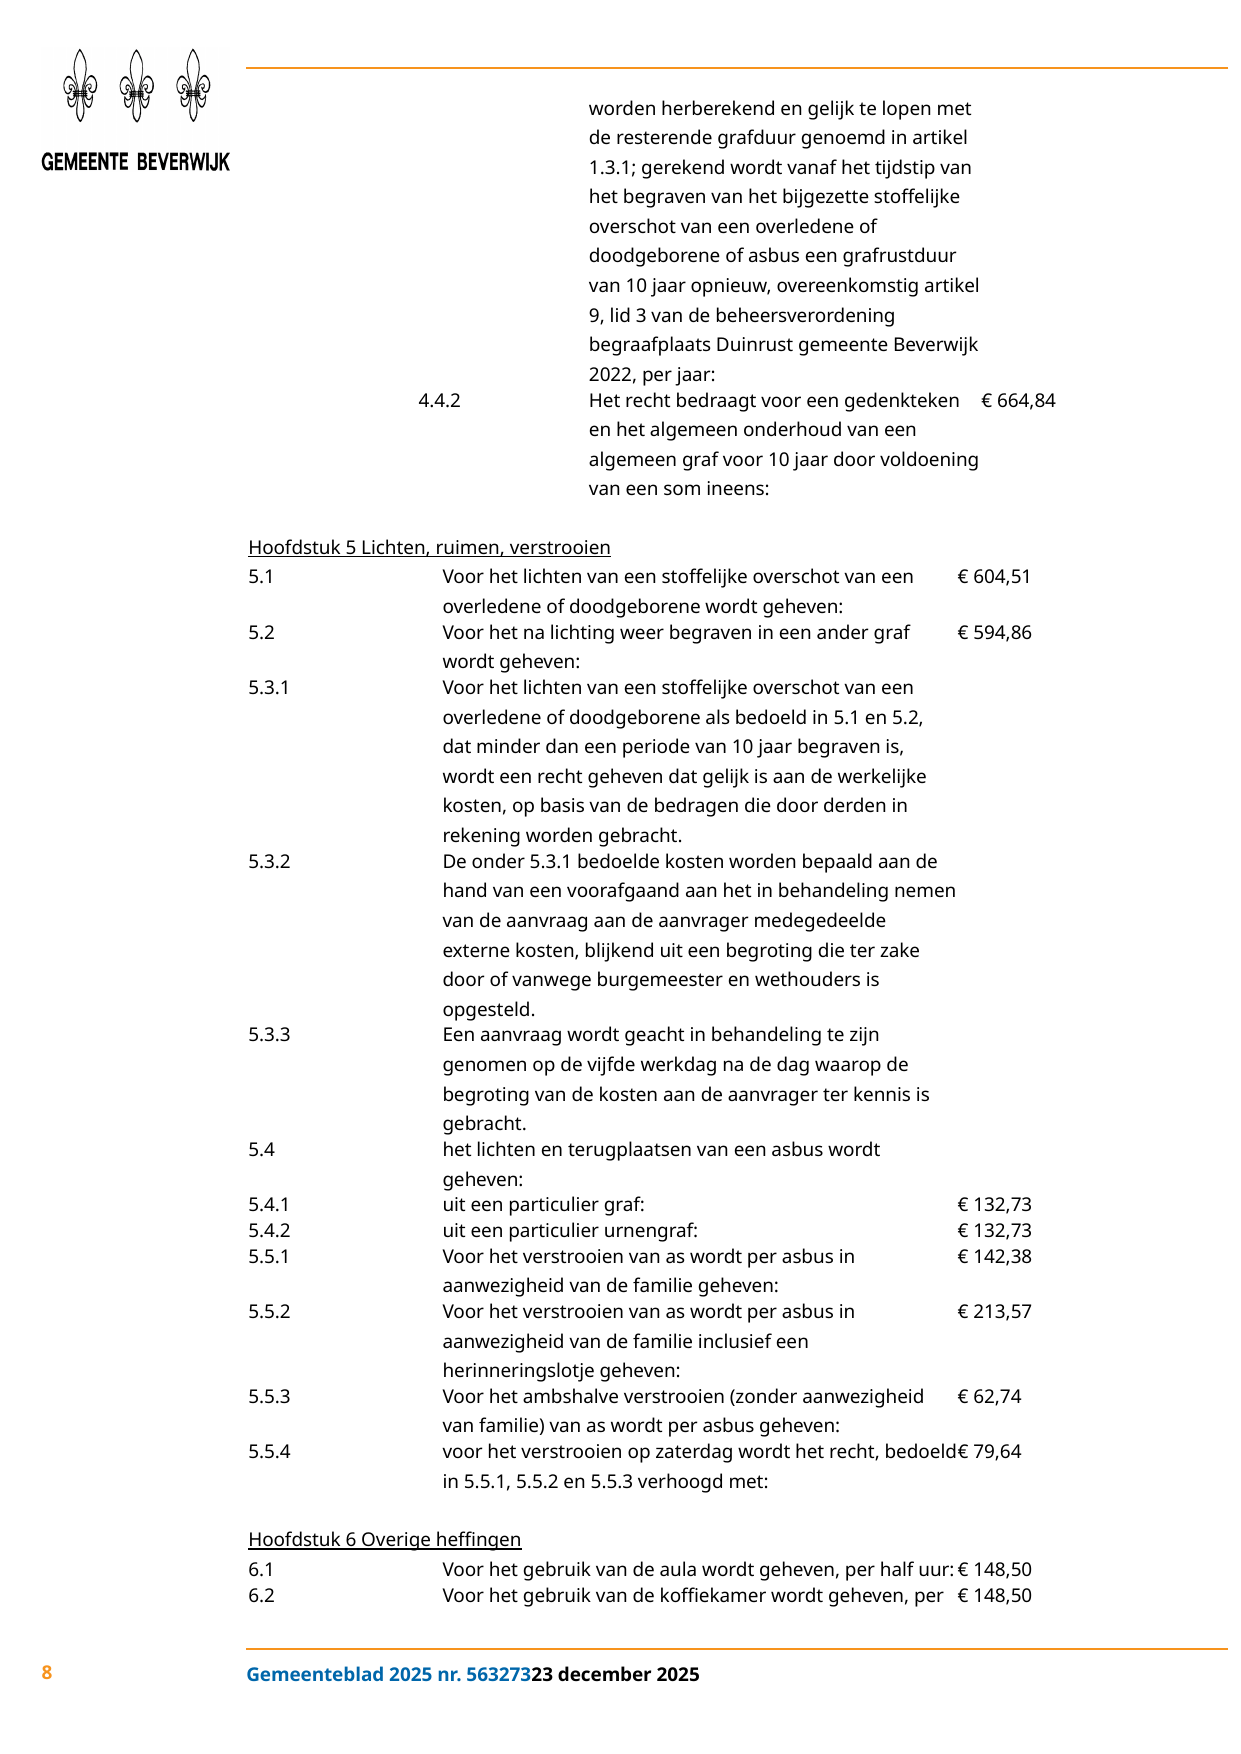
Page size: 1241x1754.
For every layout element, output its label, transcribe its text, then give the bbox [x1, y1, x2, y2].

table_cell € 148,50 [958, 1582, 1152, 1608]
table_cell 5.4.1 [248, 1191, 442, 1217]
table_cell 5.2 [248, 619, 442, 674]
table_cell [248, 387, 418, 501]
table_cell uit een particulier urnengraf: [442, 1217, 957, 1243]
table_cell € 142,38 [958, 1243, 1152, 1298]
table_header 6.1 [248, 1556, 442, 1582]
table_cell Voor het lichten van een stoffelijke overschot van een overledene of doodgeborene als bedoeld in 5.1 en 5.2, dat minder dan een periode van 10 jaar begraven is, wordt een recht geheven dat gelijk is aan de werkelijke kosten, op basis van de bedragen die door derden in rekening worden gebracht. [442, 674, 957, 848]
table_header € 604,51 [958, 564, 1152, 619]
table_cell Voor het gebruik van de koffiekamer wordt geheven, per [442, 1582, 957, 1608]
table_cell € 594,86 [958, 619, 1152, 674]
table_cell [958, 674, 1152, 848]
table_cell 5.3.2 [248, 848, 442, 1022]
table_cell € 132,73 [958, 1191, 1152, 1217]
table_cell Voor het verstrooien van as wordt per asbus in aanwezigheid van de familie geheven: [442, 1243, 957, 1298]
table_cell € 664,84 [981, 387, 1152, 501]
table_cell worden herberekend en gelijk te lopen met de resterende grafduur genoemd in artikel 1.3.1; gerekend wordt vanaf het tijdstip van het begraven van het bijgezette stoffelijke overschot van een overledene of doodgeborene of asbus een grafrustduur van 10 jaar opnieuw, overeenkomstig artikel 9, lid 3 van de beheersverordening begraafplaats Duinrust gemeente Beverwijk 2022, per jaar: [589, 95, 981, 387]
table_cell [418, 95, 589, 387]
table_cell 5.5.4 [248, 1439, 442, 1494]
table_cell [248, 95, 418, 387]
table_cell Het recht bedraagt voor een gedenkteken en het algemeen onderhoud van een algemeen graf voor 10 jaar door voldoening van een som ineens: [589, 387, 981, 501]
table_cell De onder 5.3.1 bedoelde kosten worden bepaald aan de hand van een voorafgaand aan het in behandeling nemen van de aanvraag aan de aanvrager medegedeelde externe kosten, blijkend uit een begroting die ter zake door of vanwege burgemeester en wethouders is opgesteld. [442, 848, 957, 1022]
table_cell [958, 1136, 1152, 1191]
table_cell € 62,74 [958, 1383, 1152, 1438]
table_cell 5.4 [248, 1136, 442, 1191]
table_cell 5.5.2 [248, 1298, 442, 1383]
table_cell 5.5.1 [248, 1243, 442, 1298]
table_cell het lichten en terugplaatsen van een asbus wordt geheven: [442, 1136, 957, 1191]
table_cell [981, 95, 1152, 387]
table_cell [958, 848, 1152, 1022]
table_cell 5.3.1 [248, 674, 442, 848]
table_cell Voor het ambshalve verstrooien (zonder aanwezigheid van familie) van as wordt per asbus geheven: [442, 1383, 957, 1438]
text Hoofdstuk 6 Overige heffingen [248, 1527, 1152, 1552]
table_header 5.1 [248, 564, 442, 619]
table_header Voor het gebruik van de aula wordt geheven, per half uur: [442, 1556, 957, 1582]
table_cell 5.5.3 [248, 1383, 442, 1438]
table_cell € 79,64 [958, 1439, 1152, 1494]
table_header Voor het lichten van een stoffelijke overschot van een overledene of doodgeborene wordt geheven: [442, 564, 957, 619]
table_header € 148,50 [958, 1556, 1152, 1582]
picture [41, 47, 231, 172]
table_cell 4.4.2 [418, 387, 589, 501]
table_cell € 132,73 [958, 1217, 1152, 1243]
text Hoofdstuk 5 Lichten, ruimen, verstrooien [248, 534, 1152, 560]
table_cell voor het verstrooien op zaterdag wordt het recht, bedoeld in 5.5.1, 5.5.2 en 5.5.3 verhoogd met: [442, 1439, 957, 1494]
table_cell Voor het verstrooien van as wordt per asbus in aanwezigheid van de familie inclusief een herinneringslotje geheven: [442, 1298, 957, 1383]
table_cell uit een particulier graf: [442, 1191, 957, 1217]
table_cell 5.3.3 [248, 1022, 442, 1136]
table_cell Een aanvraag wordt geacht in behandeling te zijn genomen op de vijfde werkdag na de dag waarop de begroting van de kosten aan de aanvrager ter kennis is gebracht. [442, 1022, 957, 1136]
table_cell 6.2 [248, 1582, 442, 1608]
table_cell 5.4.2 [248, 1217, 442, 1243]
table_cell [958, 1022, 1152, 1136]
table_cell Voor het na lichting weer begraven in een ander graf wordt geheven: [442, 619, 957, 674]
table_cell € 213,57 [958, 1298, 1152, 1383]
